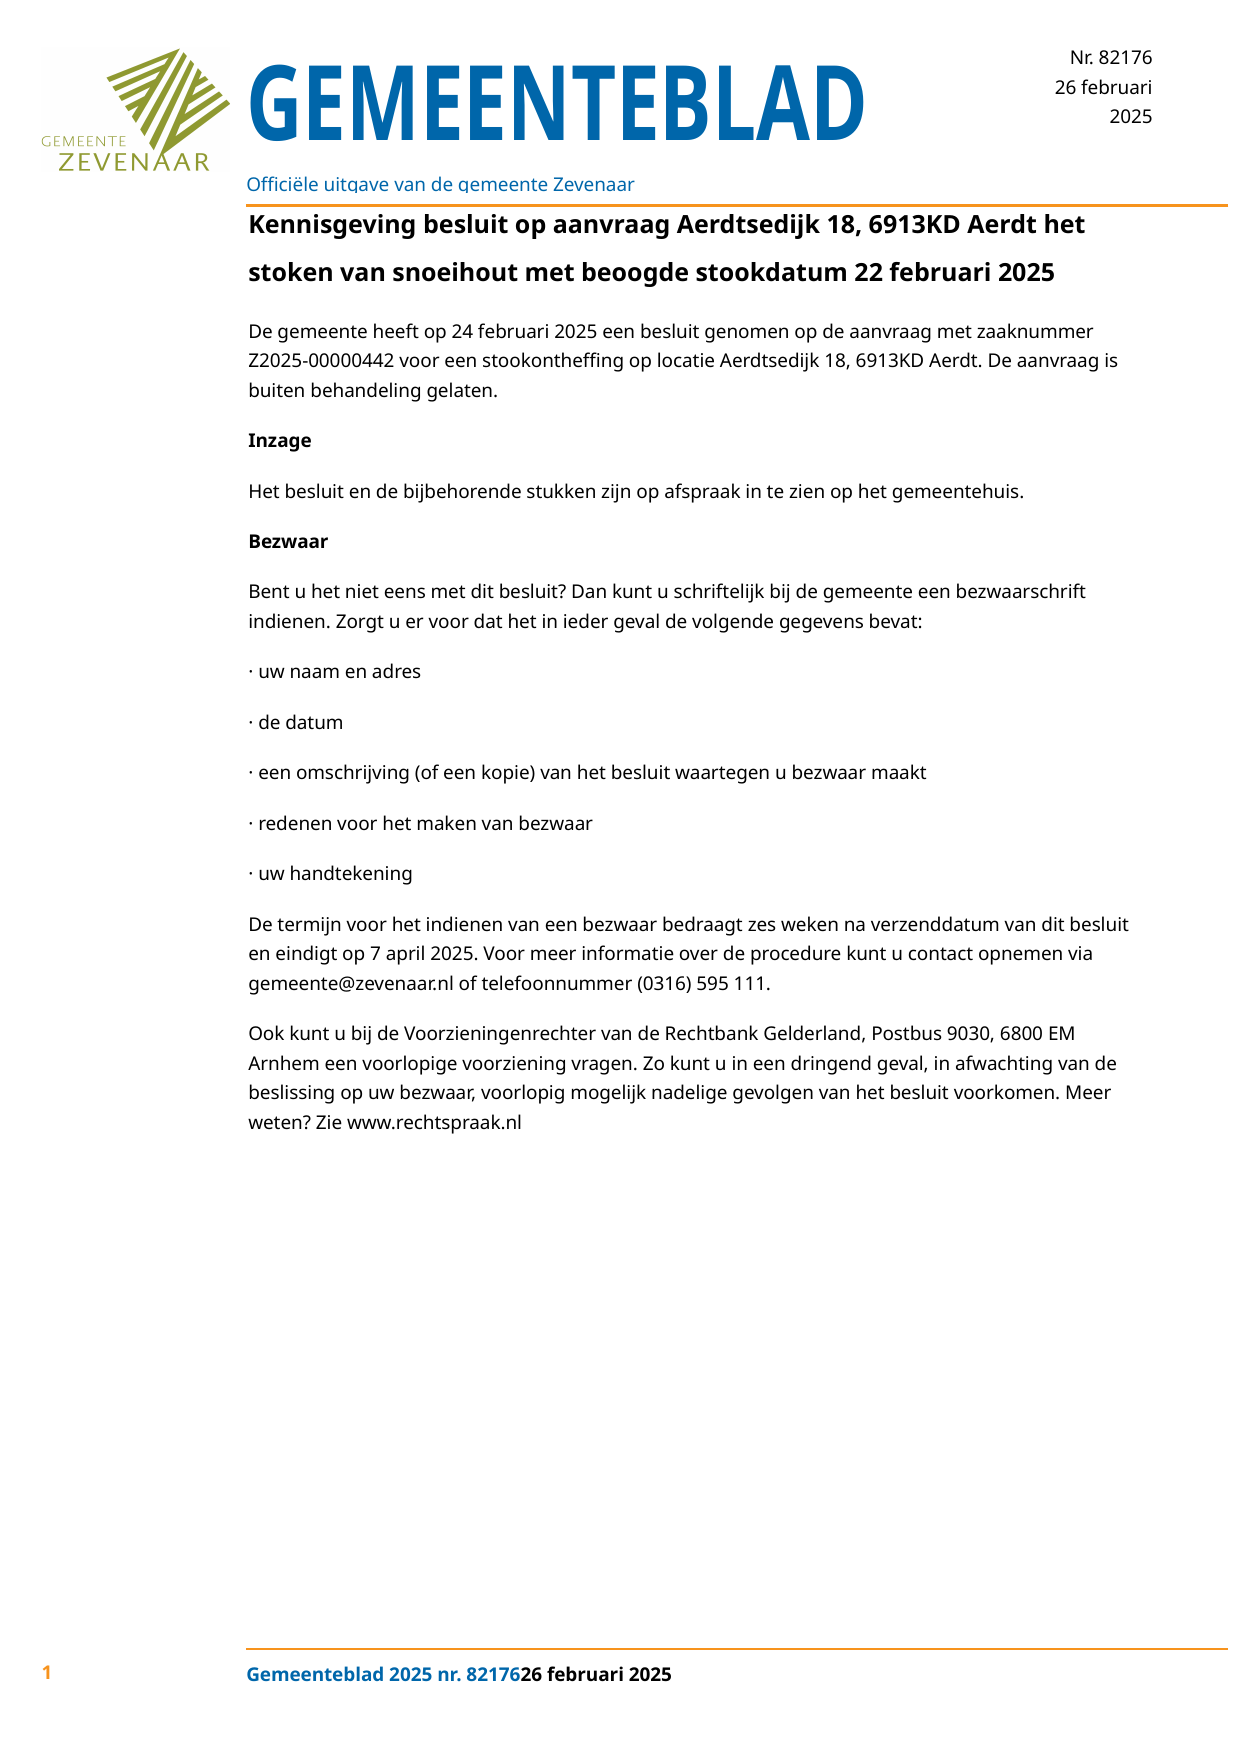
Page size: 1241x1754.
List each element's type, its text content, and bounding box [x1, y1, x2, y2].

picture [41, 47, 231, 172]
text Inzage [248, 427, 1152, 453]
text · redenen voor het maken van bezwaar [248, 810, 1152, 836]
text · uw handtekening [248, 860, 1152, 886]
text Kennisgeving besluit op aanvraag Aerdtsedijk 18, 6913KD Aerdt het stoken van snoeihout met beoogde stookdatum 22 februari 2025 [248, 207, 1152, 288]
text Het besluit en de bijbehorende stukken zijn op afspraak in te zien op het gemeentehuis. [248, 478, 1152, 504]
text · een omschrijving (of een kopie) van het besluit waartegen u bezwaar maakt [248, 759, 1152, 785]
text Bent u het niet eens met dit besluit? Dan kunt u schriftelijk bij de gemeente een bezwaarschrift indienen. Zorgt u er voor dat het in ieder geval de volgende gegevens bevat: [248, 579, 1152, 634]
text · de datum [248, 709, 1152, 735]
text De gemeente heeft op 24 februari 2025 een besluit genomen op de aanvraag met zaaknummer Z2025-00000442 voor een stookontheffing op locatie Aerdtsedijk 18, 6913KD Aerdt. De aanvraag is buiten behandeling gelaten. [248, 318, 1152, 403]
text Bezwaar [248, 528, 1152, 554]
text De termijn voor het indienen van een bezwaar bedraagt zes weken na verzenddatum van dit besluit en eindigt op 7 april 2025. Voor meer informatie over de procedure kunt u contact opnemen via gemeente@zevenaar.nl of telefoonnummer (0316) 595 111. [248, 911, 1152, 996]
text Ook kunt u bij de Voorzieningenrechter van de Rechtbank Gelderland, Postbus 9030, 6800 EM Arnhem een voorlopige voorziening vragen. Zo kunt u in een dringend geval, in afwachting van de beslissing op uw bezwaar, voorlopig mogelijk nadelige gevolgen van het besluit voorkomen. Meer weten? Zie www.rechtspraak.nl [248, 1020, 1152, 1135]
text · uw naam en adres [248, 659, 1152, 684]
